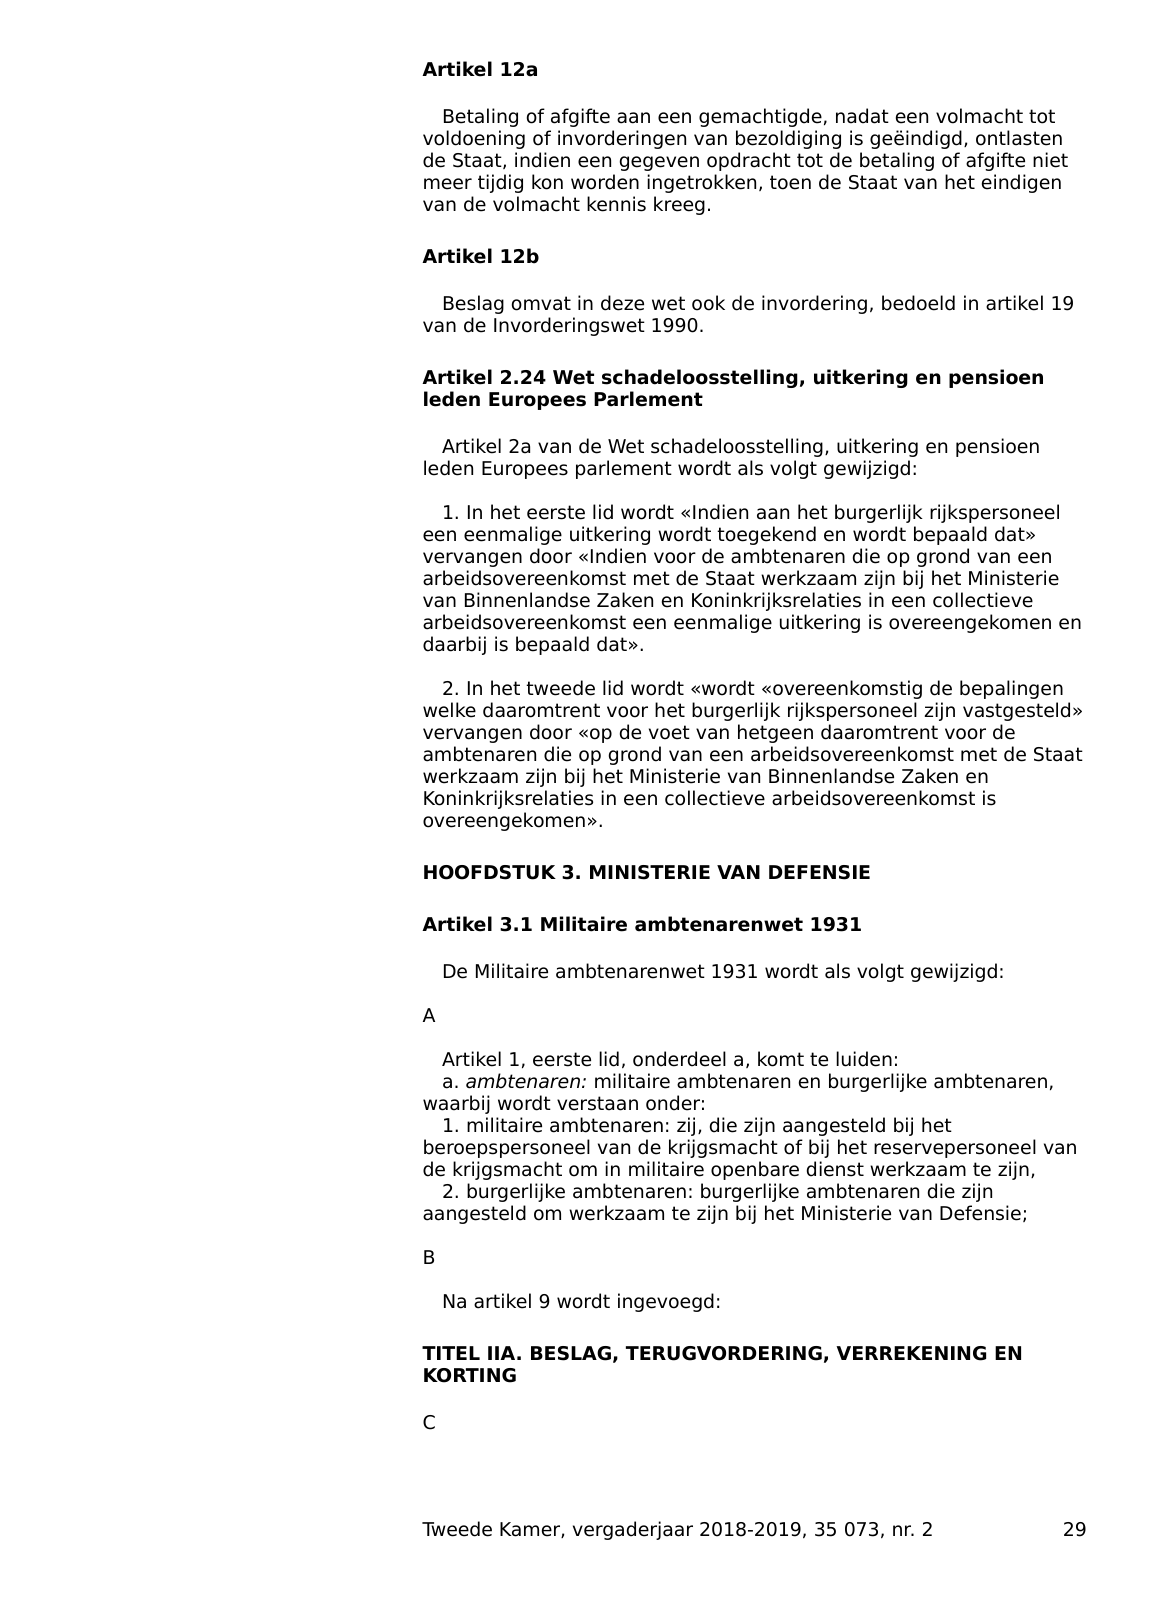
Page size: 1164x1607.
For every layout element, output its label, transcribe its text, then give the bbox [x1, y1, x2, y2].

text a. ambtenaren: militaire ambtenaren en burgerlijke ambtenaren, waarbij wordt verstaan onder: [422, 1071, 1087, 1115]
text Artikel 2a van de Wet schadeloosstelling, uitkering en pensioen leden Europees parlement wordt als volgt gewijzigd: [422, 436, 1087, 480]
text B [422, 1247, 1087, 1269]
subtitle Artikel 2.24 Wet schadeloosstelling, uitkering en pensioen leden Europees Parlement [422, 367, 1087, 411]
subtitle HOOFDSTUK 3. MINISTERIE VAN DEFENSIE [422, 862, 1087, 884]
text De Militaire ambtenarenwet 1931 wordt als volgt gewijzigd: [422, 961, 1087, 983]
subtitle Artikel 12b [422, 246, 1087, 268]
subtitle Artikel 3.1 Militaire ambtenarenwet 1931 [422, 914, 1087, 936]
text 1. In het eerste lid wordt «Indien aan het burgerlijk rijkspersoneel een eenmalige uitkering wordt toegekend en wordt bepaald dat» vervangen door «Indien voor de ambtenaren die op grond van een arbeidsovereenkomst met de Staat werkzaam zijn bij het Ministerie van Binnenlandse Zaken en Koninkrijksrelaties in een collectieve arbeidsovereenkomst een eenmalige uitkering is overeengekomen en daarbij is bepaald dat». [422, 502, 1087, 656]
text A [422, 1005, 1087, 1027]
text C [422, 1412, 1087, 1434]
text Artikel 1, eerste lid, onderdeel a, komt te luiden: [422, 1049, 1087, 1071]
text Betaling of afgifte aan een gemachtigde, nadat een volmacht tot voldoening of invorderingen van bezoldiging is geëindigd, ontlasten de Staat, indien een gegeven opdracht tot de betaling of afgifte niet meer tijdig kon worden ingetrokken, toen de Staat van het eindigen van de volmacht kennis kreeg. [422, 106, 1087, 216]
text Beslag omvat in deze wet ook de invordering, bedoeld in artikel 19 van de Invorderingswet 1990. [422, 293, 1087, 337]
text 1. militaire ambtenaren: zij, die zijn aangesteld bij het beroepspersoneel van de krijgsmacht of bij het reservepersoneel van de krijgsmacht om in militaire openbare dienst werkzaam te zijn, [422, 1115, 1087, 1181]
subtitle TITEL IIA. BESLAG, TERUGVORDERING, VERREKENING EN KORTING [422, 1343, 1087, 1387]
text Na artikel 9 wordt ingevoegd: [422, 1291, 1087, 1313]
text 2. In het tweede lid wordt «wordt «overeenkomstig de bepalingen welke daaromtrent voor het burgerlijk rijkspersoneel zijn vastgesteld» vervangen door «op de voet van hetgeen daaromtrent voor de ambtenaren die op grond van een arbeidsovereenkomst met de Staat werkzaam zijn bij het Ministerie van Binnenlandse Zaken en Koninkrijksrelaties in een collectieve arbeidsovereenkomst is overeengekomen». [422, 678, 1087, 832]
text 2. burgerlijke ambtenaren: burgerlijke ambtenaren die zijn aangesteld om werkzaam te zijn bij het Ministerie van Defensie; [422, 1181, 1087, 1225]
subtitle Artikel 12a [422, 59, 1087, 81]
